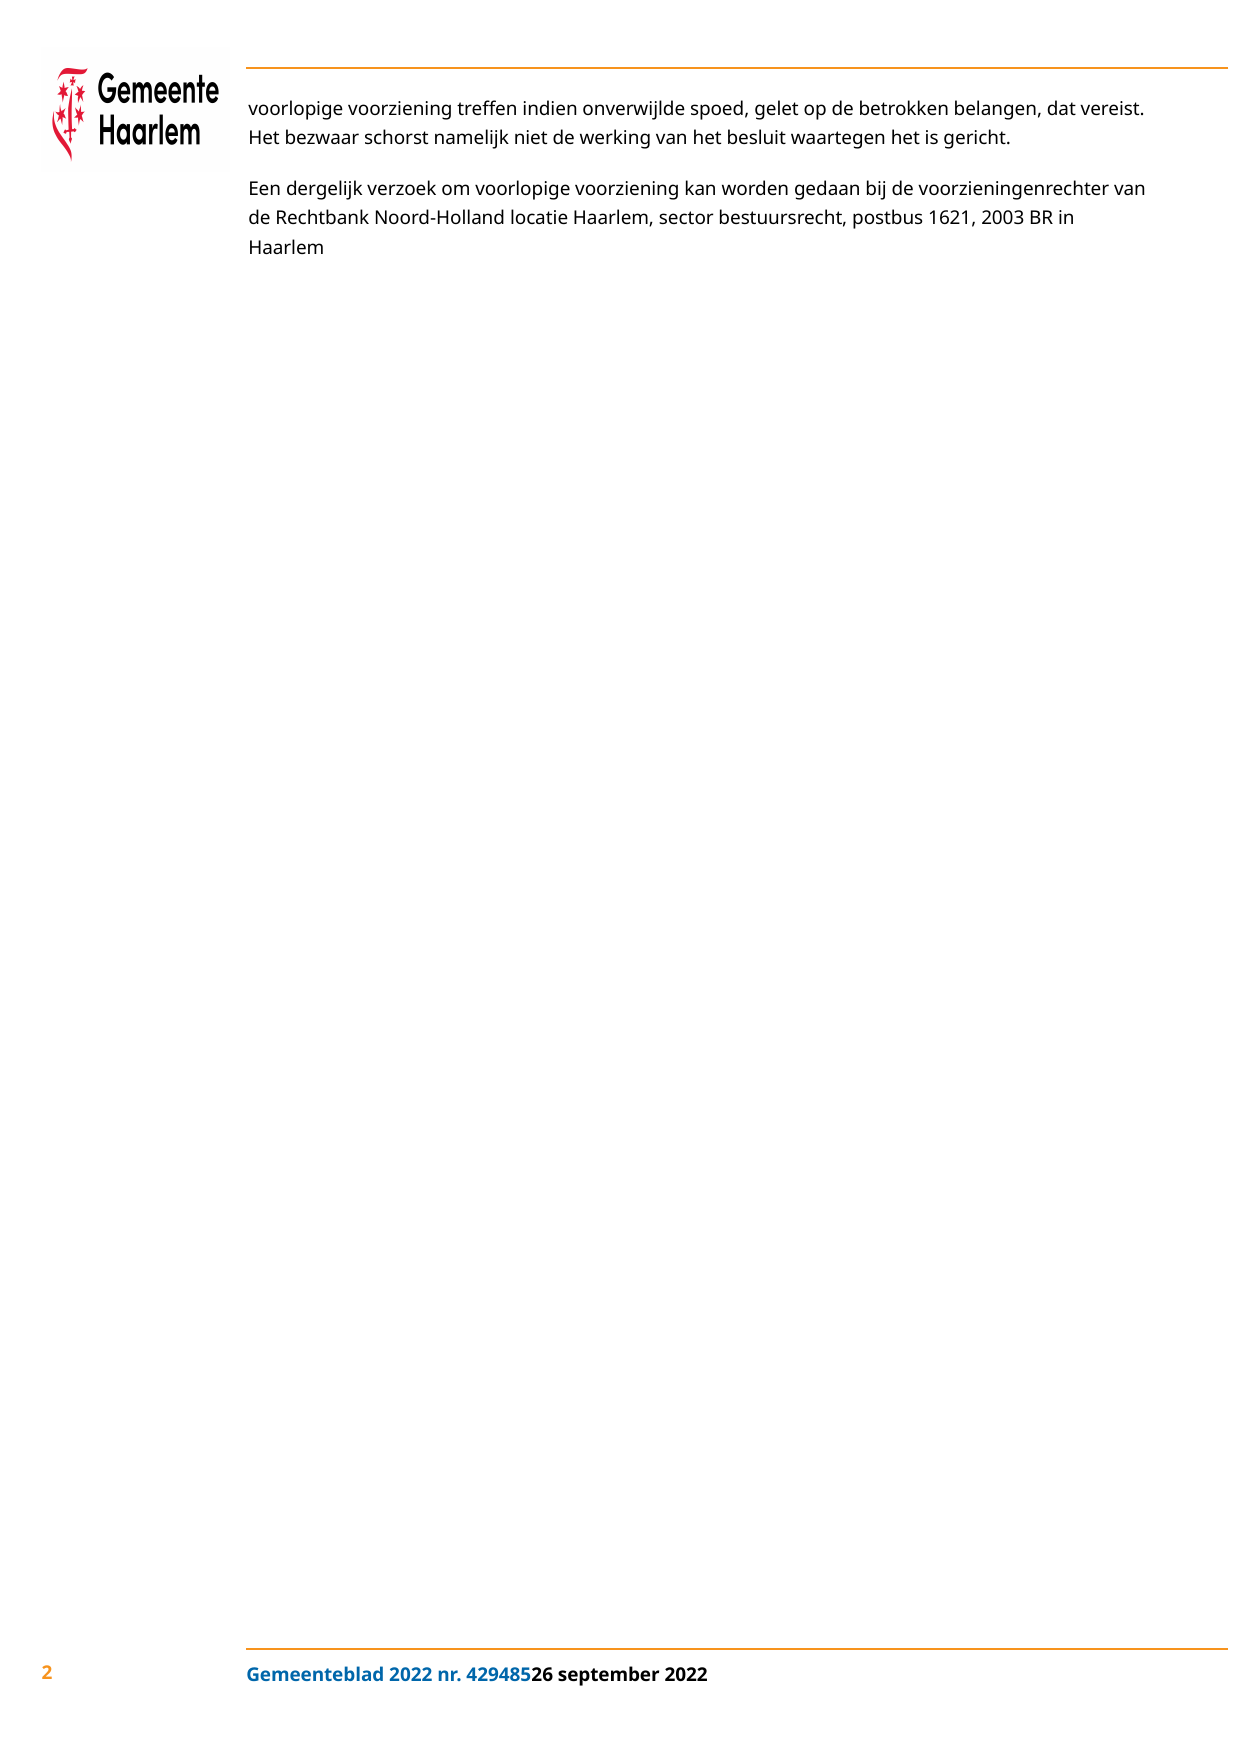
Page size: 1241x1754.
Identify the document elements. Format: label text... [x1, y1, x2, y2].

text voorlopige voorziening treffen indien onverwijlde spoed, gelet op de betrokken belangen, dat vereist. Het bezwaar schorst namelijk niet de werking van het besluit waartegen het is gericht. [248, 95, 1152, 150]
text Een dergelijk verzoek om voorlopige voorziening kan worden gedaan bij de voorzieningenrechter van de Rechtbank Noord-Holland locatie Haarlem, sector bestuursrecht, postbus 1621, 2003 BR in Haarlem [248, 175, 1152, 260]
picture [41, 47, 231, 172]
